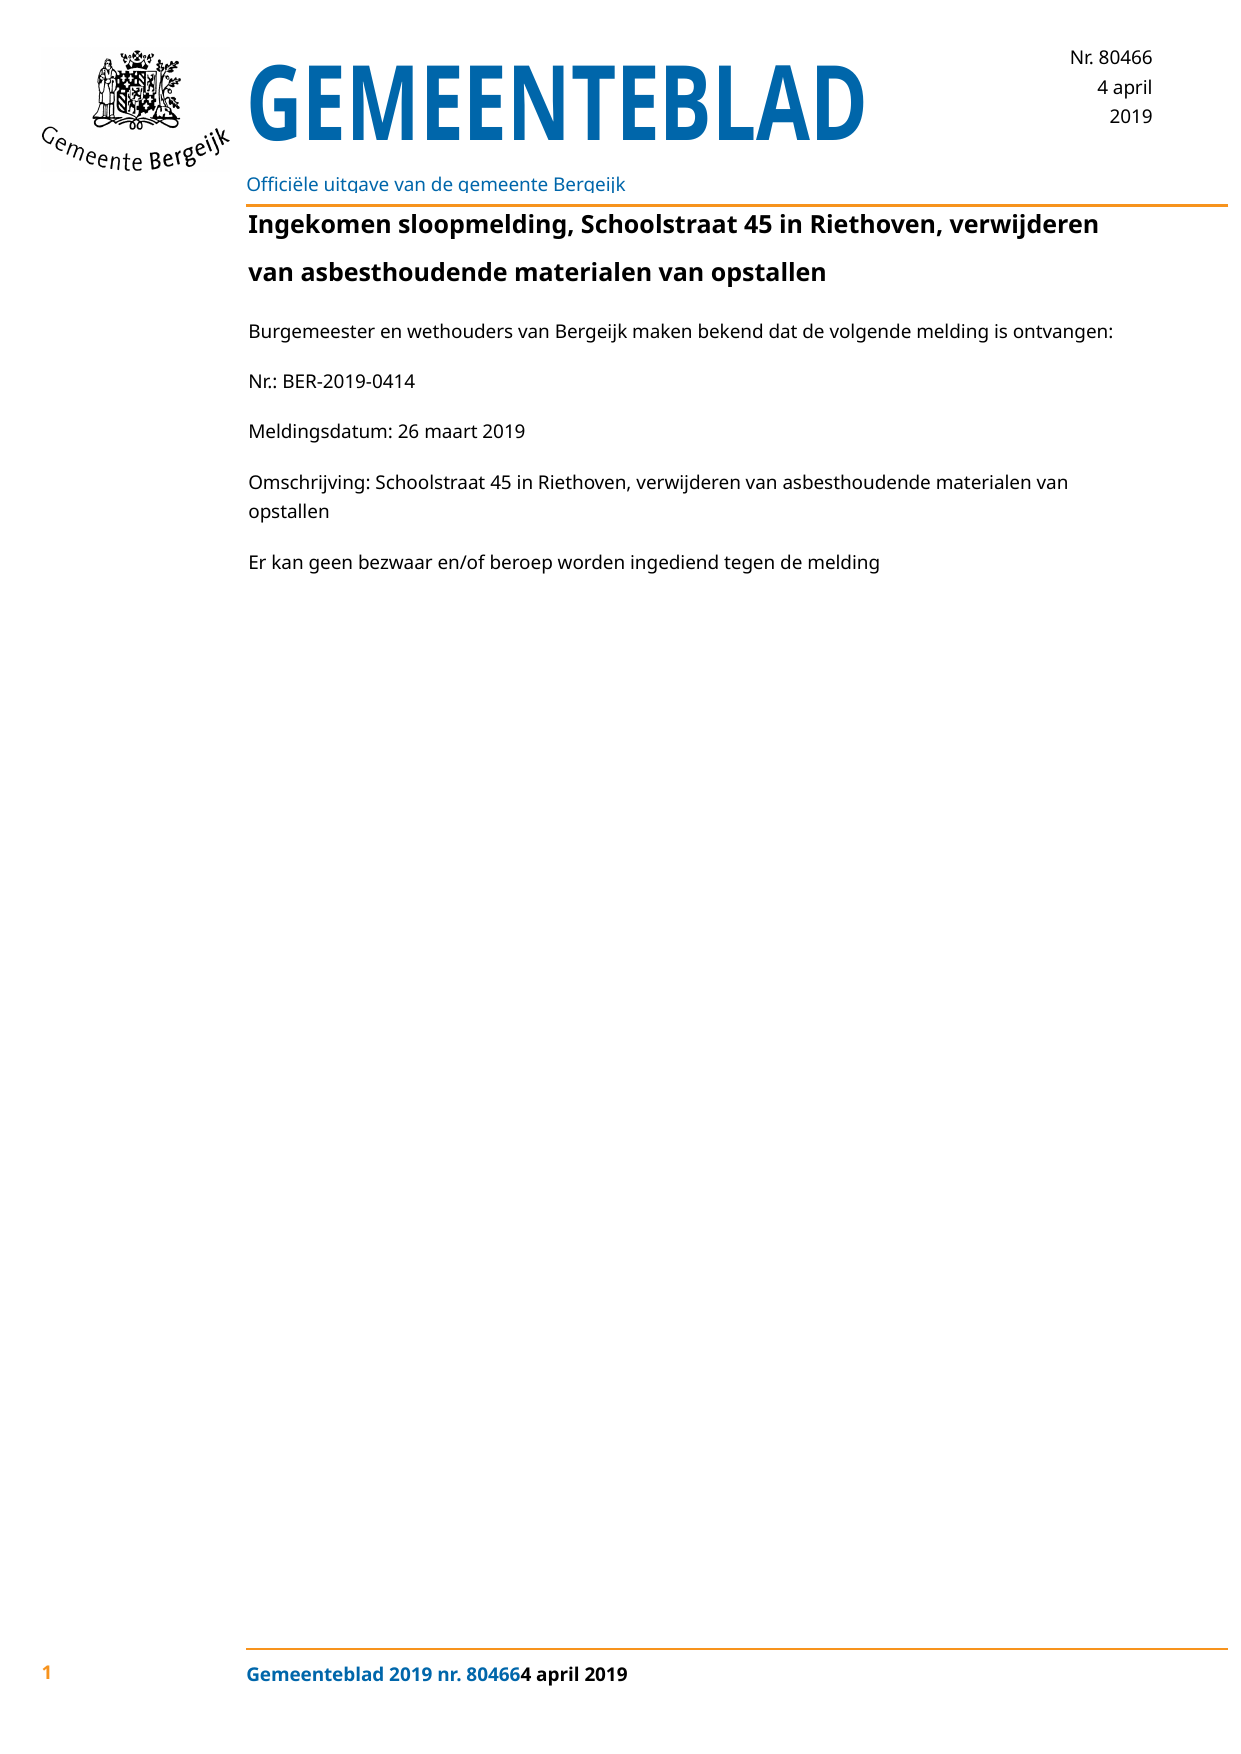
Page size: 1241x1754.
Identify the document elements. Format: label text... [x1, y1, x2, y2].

text Burgemeester en wethouders van Bergeijk maken bekend dat de volgende melding is ontvangen: [248, 318, 1152, 344]
text Omschrijving: Schoolstraat 45 in Riethoven, verwijderen van asbesthoudende materialen van opstallen [248, 469, 1152, 524]
picture [41, 47, 231, 172]
text Er kan geen bezwaar en/of beroep worden ingediend tegen de melding [248, 549, 1152, 575]
text Ingekomen sloopmelding, Schoolstraat 45 in Riethoven, verwijderen van asbesthoudende materialen van opstallen [248, 207, 1152, 288]
text Meldingsdatum: 26 maart 2019 [248, 419, 1152, 444]
text Nr.: BER-2019-0414 [248, 368, 1152, 394]
